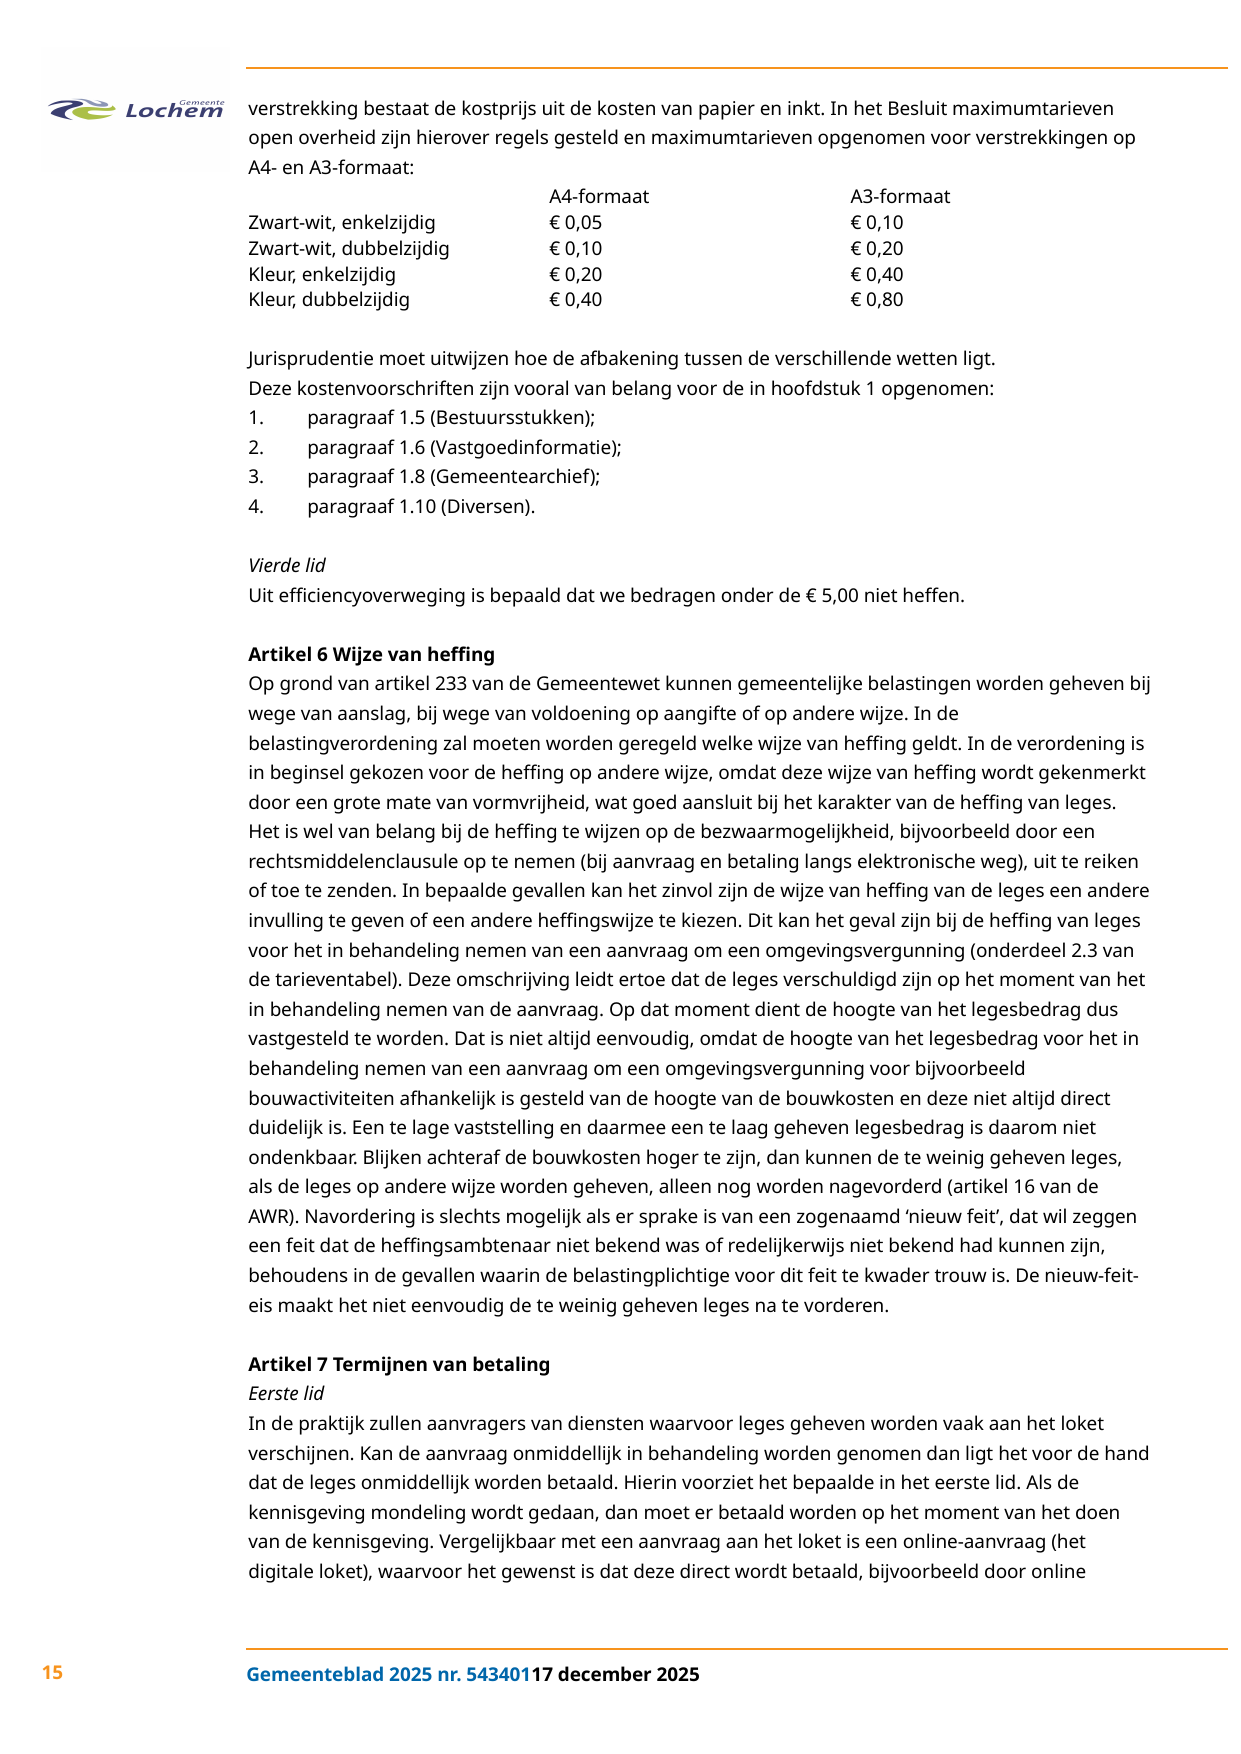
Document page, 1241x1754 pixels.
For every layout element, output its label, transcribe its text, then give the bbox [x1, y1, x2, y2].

text Artikel 6 Wijze van heffing [248, 641, 1152, 667]
table_cell € 0,40 [549, 287, 850, 312]
text verstrekking bestaat de kostprijs uit de kosten van papier en inkt. In het Besluit maximumtarieven open overheid zijn hierover regels gesteld en maximumtarieven opgenomen voor verstrekkingen op A4- en A3-formaat: [248, 95, 1152, 180]
table_cell € 0,40 [850, 261, 1152, 287]
list paragraaf 1.8 (Gemeentearchief); [248, 463, 1152, 489]
text Deze kostenvoorschriften zijn vooral van belang voor de in hoofdstuk 1 opgenomen: [248, 375, 1152, 400]
table_cell € 0,20 [850, 235, 1152, 261]
picture [41, 47, 231, 172]
table_cell € 0,10 [549, 235, 850, 261]
text Op grond van artikel 233 van de Gemeentewet kunnen gemeentelijke belastingen worden geheven bij wege van aanslag, bij wege van voldoening op aangifte of op andere wijze. In de belastingverordening zal moeten worden geregeld welke wijze van heffing geldt. In de verordening is in beginsel gekozen voor de heffing op andere wijze, omdat deze wijze van heffing wordt gekenmerkt door een grote mate van vormvrijheid, wat goed aansluit bij het karakter van de heffing van leges. Het is wel van belang bij de heffing te wijzen op de bezwaarmogelijkheid, bijvoorbeeld door een rechtsmiddelenclausule op te nemen (bij aanvraag en betaling langs elektronische weg), uit te reiken of toe te zenden. In bepaalde gevallen kan het zinvol zijn de wijze van heffing van de leges een andere invulling te geven of een andere heffingswijze te kiezen. Dit kan het geval zijn bij de heffing van leges voor het in behandeling nemen van een aanvraag om een omgevingsvergunning (onderdeel 2.3 van de tarieventabel). Deze omschrijving leidt ertoe dat de leges verschuldigd zijn op het moment van het in behandeling nemen van de aanvraag. Op dat moment dient de hoogte van het legesbedrag dus vastgesteld te worden. Dat is niet altijd eenvoudig, omdat de hoogte van het legesbedrag voor het in behandeling nemen van een aanvraag om een omgevingsvergunning voor bijvoorbeeld bouwactiviteiten afhankelijk is gesteld van de hoogte van de bouwkosten en deze niet altijd direct duidelijk is. Een te lage vaststelling en daarmee een te laag geheven legesbedrag is daarom niet ondenkbaar. Blijken achteraf de bouwkosten hoger te zijn, dan kunnen de te weinig geheven leges, als de leges op andere wijze worden geheven, alleen nog worden nagevorderd (artikel 16 van de AWR). Navordering is slechts mogelijk als er sprake is van een zogenaamd ‘nieuw feit’, dat wil zeggen een feit dat de heffingsambtenaar niet bekend was of redelijkerwijs niet bekend had kunnen zijn, behoudens in de gevallen waarin de belastingplichtige voor dit feit te kwader trouw is. De nieuw-feit-eis maakt het niet eenvoudig de te weinig geheven leges na te vorderen. [248, 671, 1152, 1317]
table_header A3-formaat [850, 184, 1152, 209]
table_cell € 0,10 [850, 209, 1152, 235]
table_cell € 0,20 [549, 261, 850, 287]
list paragraaf 1.5 (Bestuursstukken); [248, 404, 1152, 430]
table_cell Zwart-wit, dubbelzijdig [248, 235, 549, 261]
table_header A4-formaat [549, 184, 850, 209]
list paragraaf 1.10 (Diversen). [248, 493, 1152, 519]
text Jurisprudentie moet uitwijzen hoe de afbakening tussen de verschillende wetten ligt. [248, 345, 1152, 371]
text Artikel 7 Termijnen van betaling [248, 1351, 1152, 1377]
table_cell Zwart-wit, enkelzijdig [248, 209, 549, 235]
table_cell € 0,05 [549, 209, 850, 235]
table_cell € 0,80 [850, 287, 1152, 312]
list paragraaf 1.6 (Vastgoedinformatie); [248, 434, 1152, 459]
table_cell Kleur, enkelzijdig [248, 261, 549, 287]
text Uit efficiencyoverweging is bepaald dat we bedragen onder de € 5,00 niet heffen. [248, 582, 1152, 607]
text Vierde lid [248, 552, 1152, 578]
table_cell Kleur, dubbelzijdig [248, 287, 549, 312]
text In de praktijk zullen aanvragers van diensten waarvoor leges geheven worden vaak aan het loket verschijnen. Kan de aanvraag onmiddellijk in behandeling worden genomen dan ligt het voor de hand dat de leges onmiddellijk worden betaald. Hierin voorziet het bepaalde in het eerste lid. Als de kennisgeving mondeling wordt gedaan, dan moet er betaald worden op het moment van het doen van de kennisgeving. Vergelijkbaar met een aanvraag aan het loket is een online-aanvraag (het digitale loket), waarvoor het gewenst is dat deze direct wordt betaald, bijvoorbeeld door online [248, 1410, 1152, 1584]
text Eerste lid [248, 1381, 1152, 1406]
table_header [248, 184, 549, 209]
